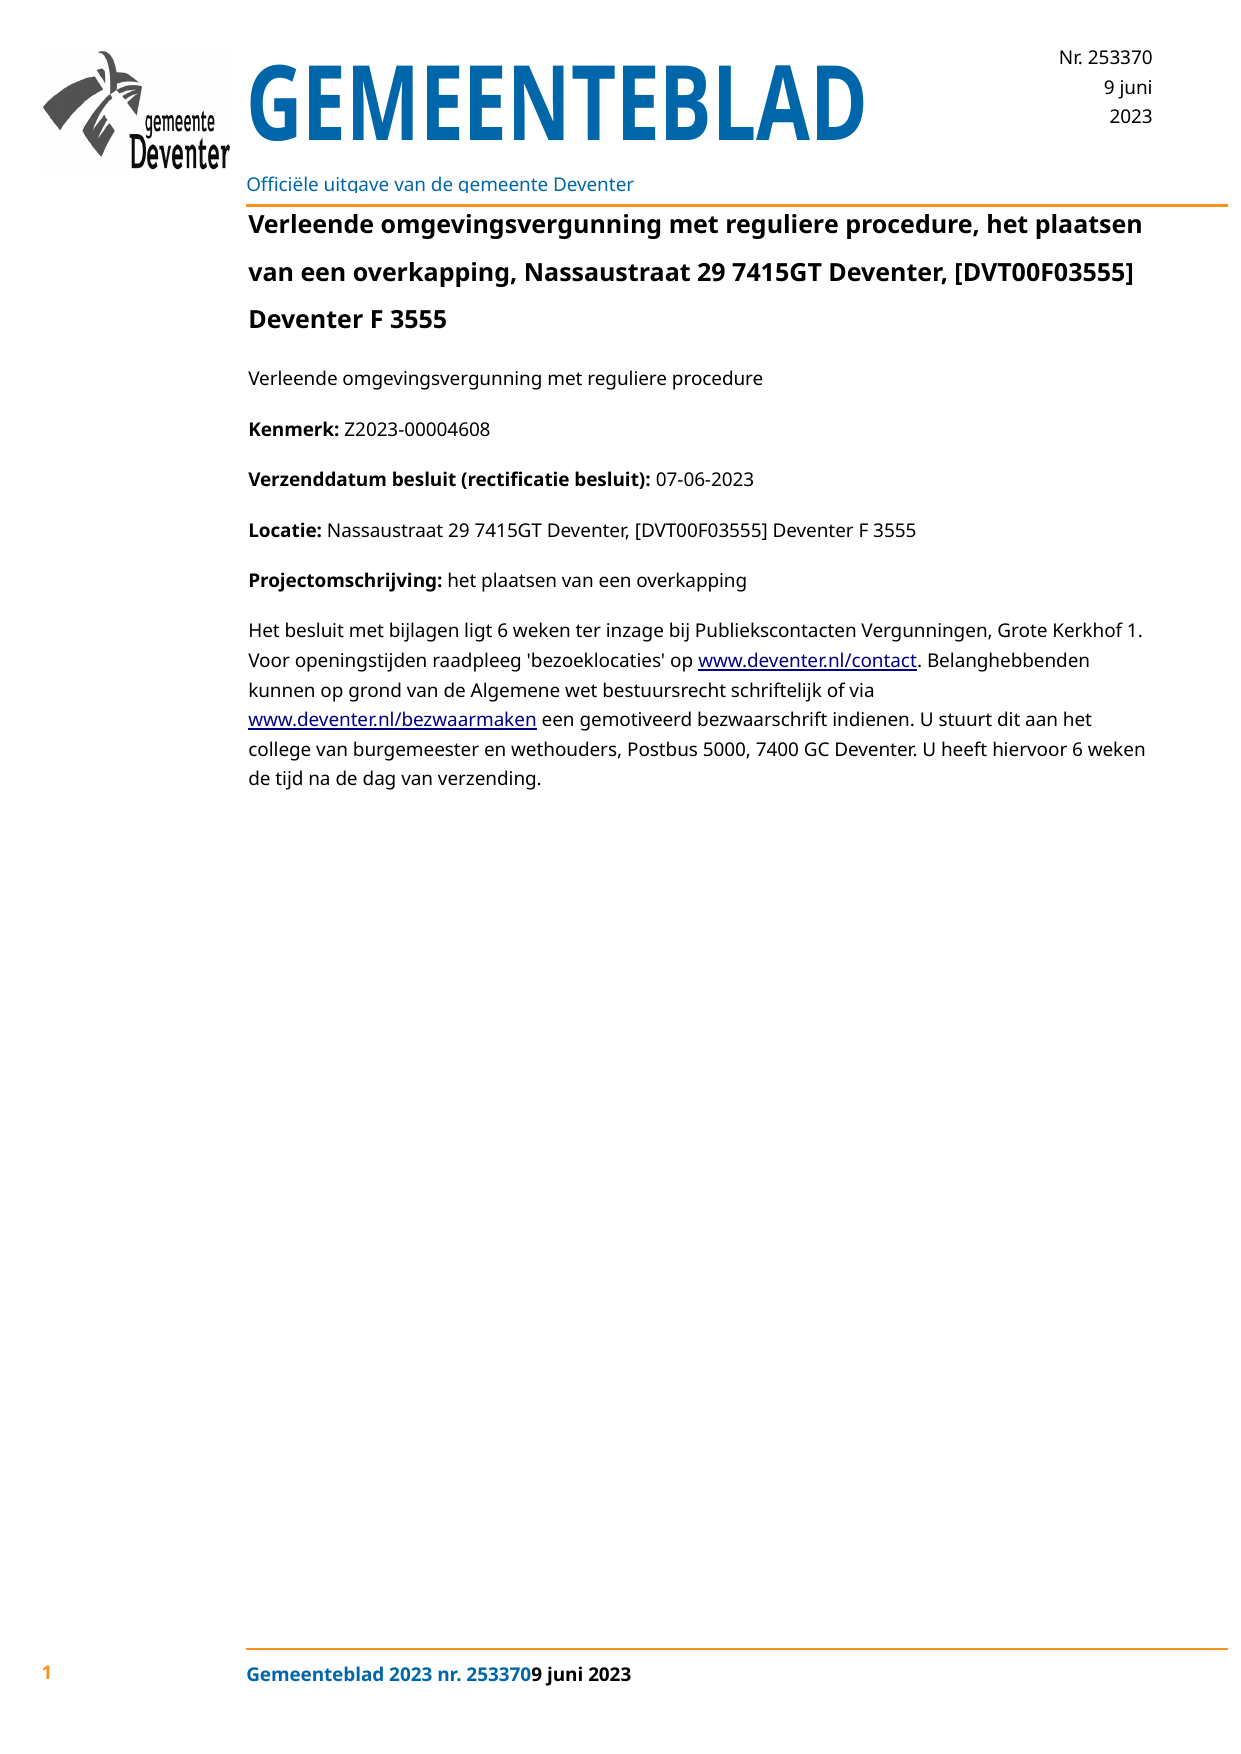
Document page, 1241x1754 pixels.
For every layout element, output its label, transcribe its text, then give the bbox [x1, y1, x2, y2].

text Kenmerk: Z2023-00004608 [248, 416, 1152, 442]
picture [41, 47, 231, 172]
text Verleende omgevingsvergunning met reguliere procedure [248, 366, 1152, 391]
text Het besluit met bijlagen ligt 6 weken ter inzage bij Publiekscontacten Vergunningen, Grote Kerkhof 1. Voor openingstijden raadpleeg 'bezoeklocaties' op www.deventer.nl/contact. Belanghebbenden kunnen op grond van de Algemene wet bestuursrecht schriftelijk of via www.deventer.nl/bezwaarmaken een gemotiveerd bezwaarschrift indienen. U stuurt dit aan het college van burgemeester en wethouders, Postbus 5000, 7400 GC Deventer. U heeft hiervoor 6 weken de tijd na de dag van verzending. [248, 618, 1152, 791]
text Locatie: Nassaustraat 29 7415GT Deventer, [DVT00F03555] Deventer F 3555 [248, 517, 1152, 542]
text Projectomschrijving: het plaatsen van een overkapping [248, 567, 1152, 593]
text Verzenddatum besluit (rectificatie besluit): 07-06-2023 [248, 466, 1152, 492]
text Verleende omgevingsvergunning met reguliere procedure, het plaatsen van een overkapping, Nassaustraat 29 7415GT Deventer, [DVT00F03555] Deventer F 3555 [248, 207, 1152, 336]
